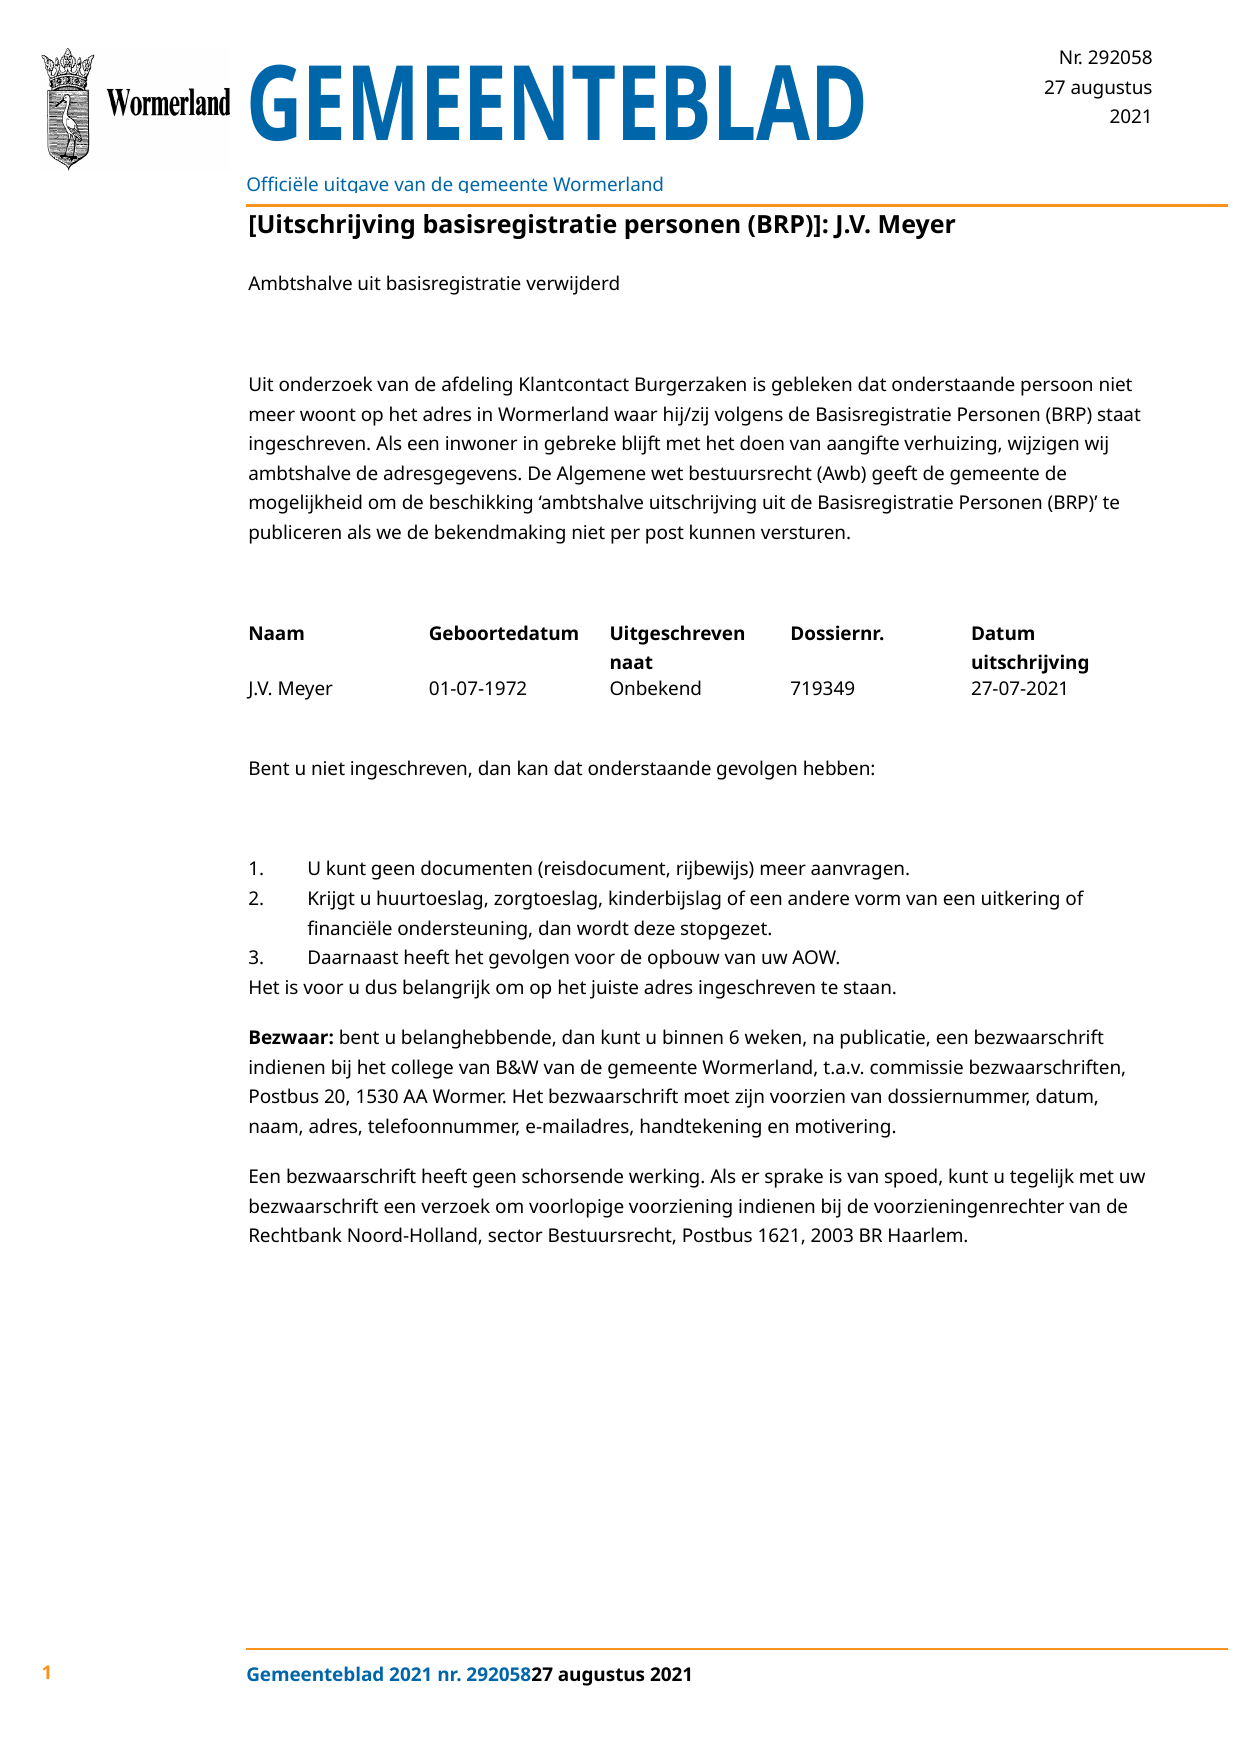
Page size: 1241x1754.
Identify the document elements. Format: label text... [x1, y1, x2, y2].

table_cell 719349 [790, 675, 971, 701]
table_cell 01-07-1972 [429, 675, 609, 701]
table_header Dossiernr. [790, 620, 971, 675]
text Bezwaar: bent u belanghebbende, dan kunt u binnen 6 weken, na publicatie, een bezwaarschrift indienen bij het college van B&W van de gemeente Wormerland, t.a.v. commissie bezwaarschriften, Postbus 20, 1530 AA Wormer. Het bezwaarschrift moet zijn voorzien van dossiernummer, datum, naam, adres, telefoonnummer, e-mailadres, handtekening en motivering. [248, 1024, 1152, 1139]
table_cell 27-07-2021 [971, 675, 1152, 701]
table_header Datum uitschrijving [971, 620, 1152, 675]
text [Uitschrijving basisregistratie personen (BRP)]: J.V. Meyer [248, 207, 1152, 241]
text Het is voor u dus belangrijk om op het juiste adres ingeschreven te staan. [248, 974, 1152, 999]
picture [41, 47, 231, 172]
text Ambtshalve uit basisregistratie verwijderd [248, 270, 1152, 296]
list Krijgt u huurtoeslag, zorgtoeslag, kinderbijslag of een andere vorm van een uitkering of financiële ondersteuning, dan wordt deze stopgezet. [248, 885, 1152, 940]
table_header Naam [248, 620, 429, 675]
table_header Uitgeschreven naat [609, 620, 790, 675]
table_cell J.V. Meyer [248, 675, 429, 701]
list Daarnaast heeft het gevolgen voor de opbouw van uw AOW. [248, 944, 1152, 970]
text Een bezwaarschrift heeft geen schorsende werking. Als er sprake is van spoed, kunt u tegelijk met uw bezwaarschrift een verzoek om voorlopige voorziening indienen bij de voorzieningenrechter van de Rechtbank Noord-Holland, sector Bestuursrecht, Postbus 1621, 2003 BR Haarlem. [248, 1163, 1152, 1248]
list U kunt geen documenten (reisdocument, rijbewijs) meer aanvragen. [248, 856, 1152, 881]
table_header Geboortedatum [429, 620, 609, 675]
text Uit onderzoek van de afdeling Klantcontact Burgerzaken is gebleken dat onderstaande persoon niet meer woont op het adres in Wormerland waar hij/zij volgens de Basisregistratie Personen (BRP) staat ingeschreven. Als een inwoner in gebreke blijft met het doen van aangifte verhuizing, wijzigen wij ambtshalve de adresgegevens. De Algemene wet bestuursrecht (Awb) geeft de gemeente de mogelijkheid om de beschikking ‘ambtshalve uitschrijving uit de Basisregistratie Personen (BRP)’ te publiceren als we de bekendmaking niet per post kunnen versturen. [248, 371, 1152, 545]
table_cell Onbekend [609, 675, 790, 701]
text Bent u niet ingeschreven, dan kan dat onderstaande gevolgen hebben: [248, 755, 1152, 780]
